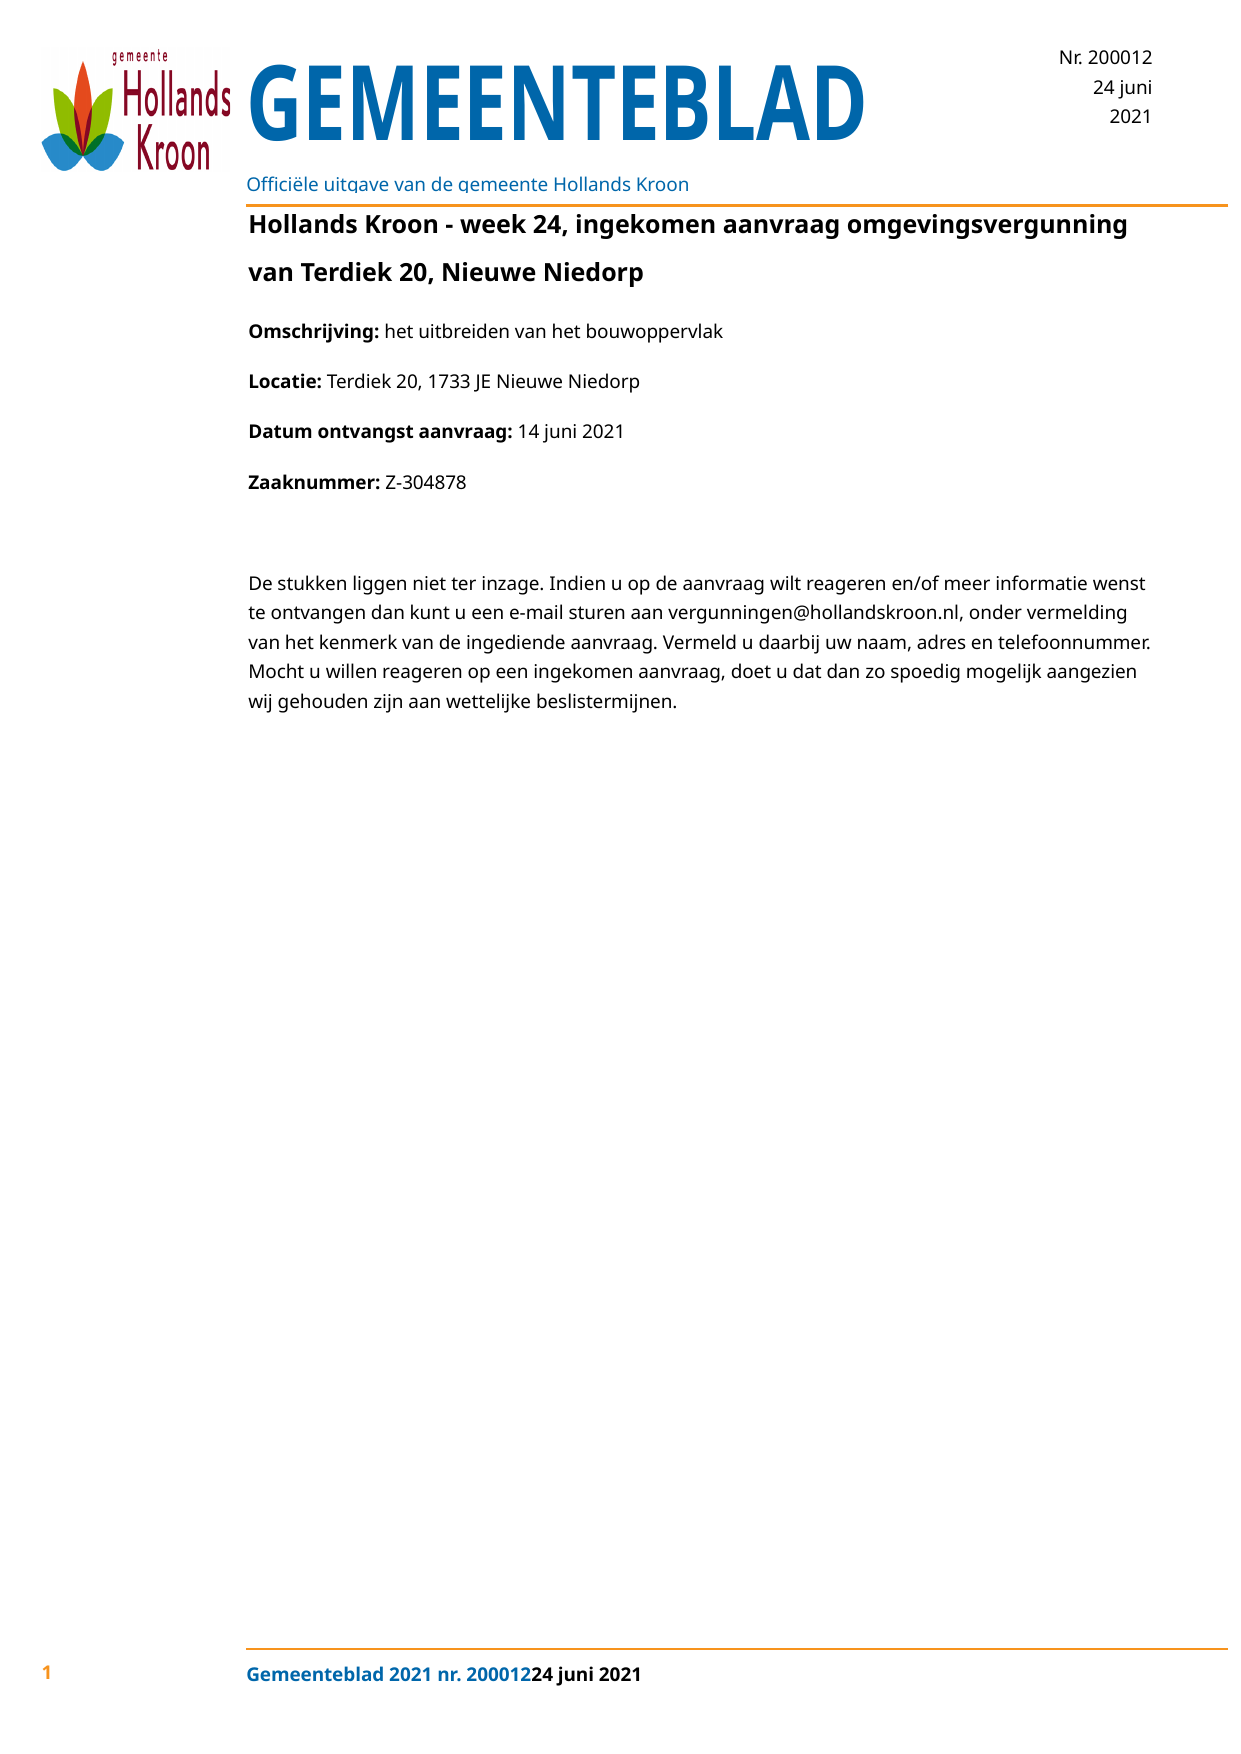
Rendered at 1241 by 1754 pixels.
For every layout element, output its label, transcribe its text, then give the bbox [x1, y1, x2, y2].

text Omschrijving: het uitbreiden van het bouwoppervlak [248, 318, 1152, 344]
text Locatie: Terdiek 20, 1733 JE Nieuwe Niedorp [248, 368, 1152, 394]
text Hollands Kroon - week 24, ingekomen aanvraag omgevingsvergunning van Terdiek 20, Nieuwe Niedorp [248, 207, 1152, 288]
text Datum ontvangst aanvraag: 14 juni 2021 [248, 419, 1152, 444]
text De stukken liggen niet ter inzage. Indien u op de aanvraag wilt reageren en/of meer informatie wenst te ontvangen dan kunt u een e-mail sturen aan vergunningen@hollandskroon.nl, onder vermelding van het kenmerk van de ingediende aanvraag. Vermeld u daarbij uw naam, adres en telefoonnummer. Mocht u willen reageren op een ingekomen aanvraag, doet u dat dan zo spoedig mogelijk aangezien wij gehouden zijn aan wettelijke beslistermijnen. [248, 570, 1152, 714]
text Zaaknummer: Z-304878 [248, 469, 1152, 495]
picture [41, 47, 231, 172]
